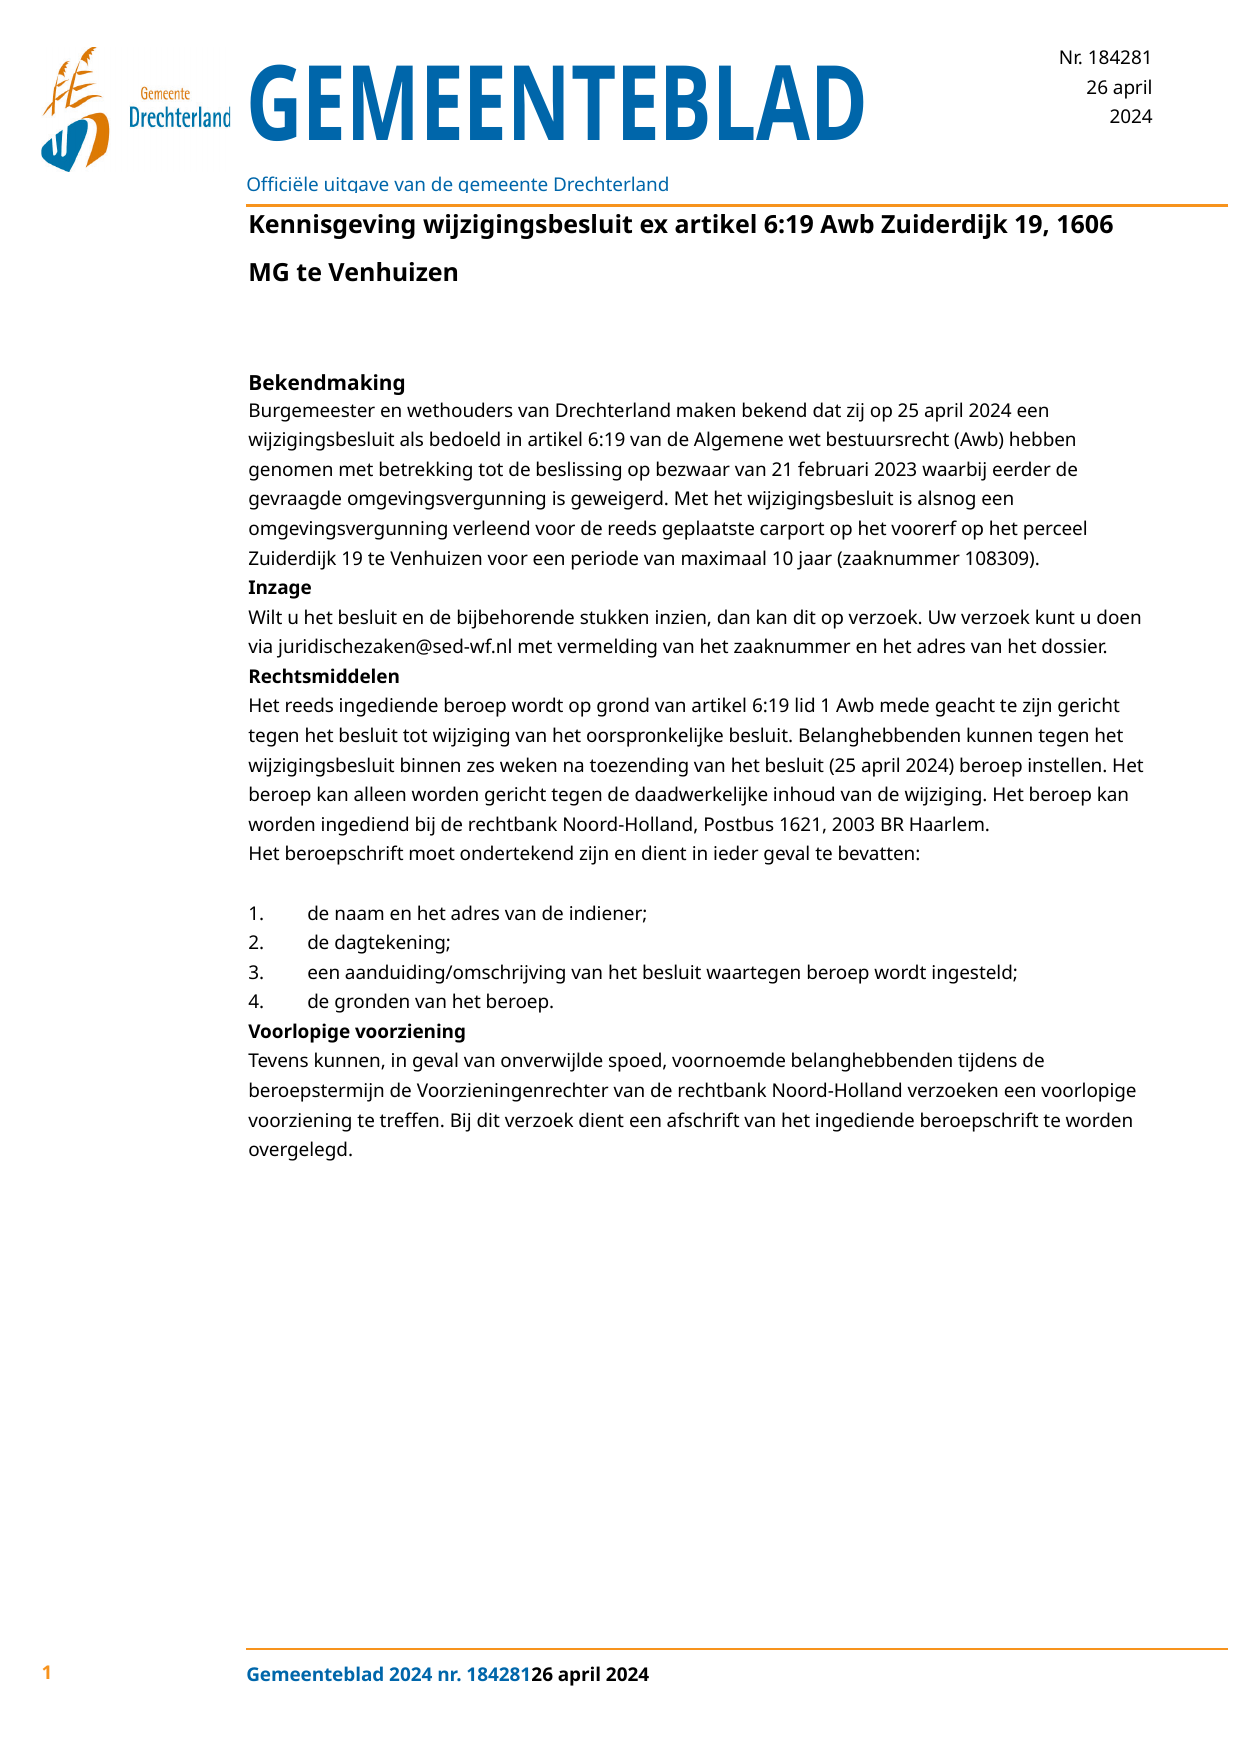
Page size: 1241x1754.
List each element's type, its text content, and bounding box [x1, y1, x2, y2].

list een aanduiding/omschrijving van het besluit waartegen beroep wordt ingesteld; [248, 959, 1152, 984]
list de dagtekening; [248, 929, 1152, 955]
text Rechtsmiddelen [248, 663, 1152, 689]
text Het reeds ingediende beroep wordt op grond van artikel 6:19 lid 1 Awb mede geacht te zijn gericht tegen het besluit tot wijziging van het oorspronkelijke besluit. Belanghebbenden kunnen tegen het wijzigingsbesluit binnen zes weken na toezending van het besluit (25 april 2024) beroep instellen. Het beroep kan alleen worden gericht tegen de daadwerkelijke inhoud van de wijziging. Het beroep kan worden ingediend bij de rechtbank Noord-Holland, Postbus 1621, 2003 BR Haarlem. [248, 693, 1152, 837]
text Het beroepschrift moet ondertekend zijn en dient in ieder geval te bevatten: [248, 841, 1152, 866]
text Tevens kunnen, in geval van onverwijlde spoed, voornoemde belanghebbenden tijdens de beroepstermijn de Voorzieningenrechter van de rechtbank Noord-Holland verzoeken een voorlopige voorziening te treffen. Bij dit verzoek dient een afschrift van het ingediende beroepschrift te worden overgelegd. [248, 1048, 1152, 1162]
picture [41, 158, 64, 172]
text Bekendmaking [248, 368, 1152, 397]
list de gronden van het beroep. [248, 988, 1152, 1014]
text Wilt u het besluit en de bijbehorende stukken inzien, dan kan dit op verzoek. Uw verzoek kunt u doen via juridischezaken@sed-wf.nl met vermelding van het zaaknummer en het adres van het dossier. [248, 604, 1152, 659]
list de naam en het adres van de indiener; [248, 900, 1152, 925]
text Burgemeester en wethouders van Drechterland maken bekend dat zij op 25 april 2024 een wijzigingsbesluit als bedoeld in artikel 6:19 van de Algemene wet bestuursrecht (Awb) hebben genomen met betrekking tot de beslissing op bezwaar van 21 februari 2023 waarbij eerder de gevraagde omgevingsvergunning is geweigerd. Met het wijzigingsbesluit is alsnog een omgevingsvergunning verleend voor de reeds geplaatste carport op het voorerf op het perceel Zuiderdijk 19 te Venhuizen voor een periode van maximaal 10 jaar (zaaknummer 108309). [248, 397, 1152, 570]
picture [226, 115, 231, 124]
picture [41, 47, 231, 172]
text Kennisgeving wijzigingsbesluit ex artikel 6:19 Awb Zuiderdijk 19, 1606 MG te Venhuizen [248, 207, 1152, 288]
text Voorlopige voorziening [248, 1018, 1152, 1044]
text Inzage [248, 574, 1152, 600]
